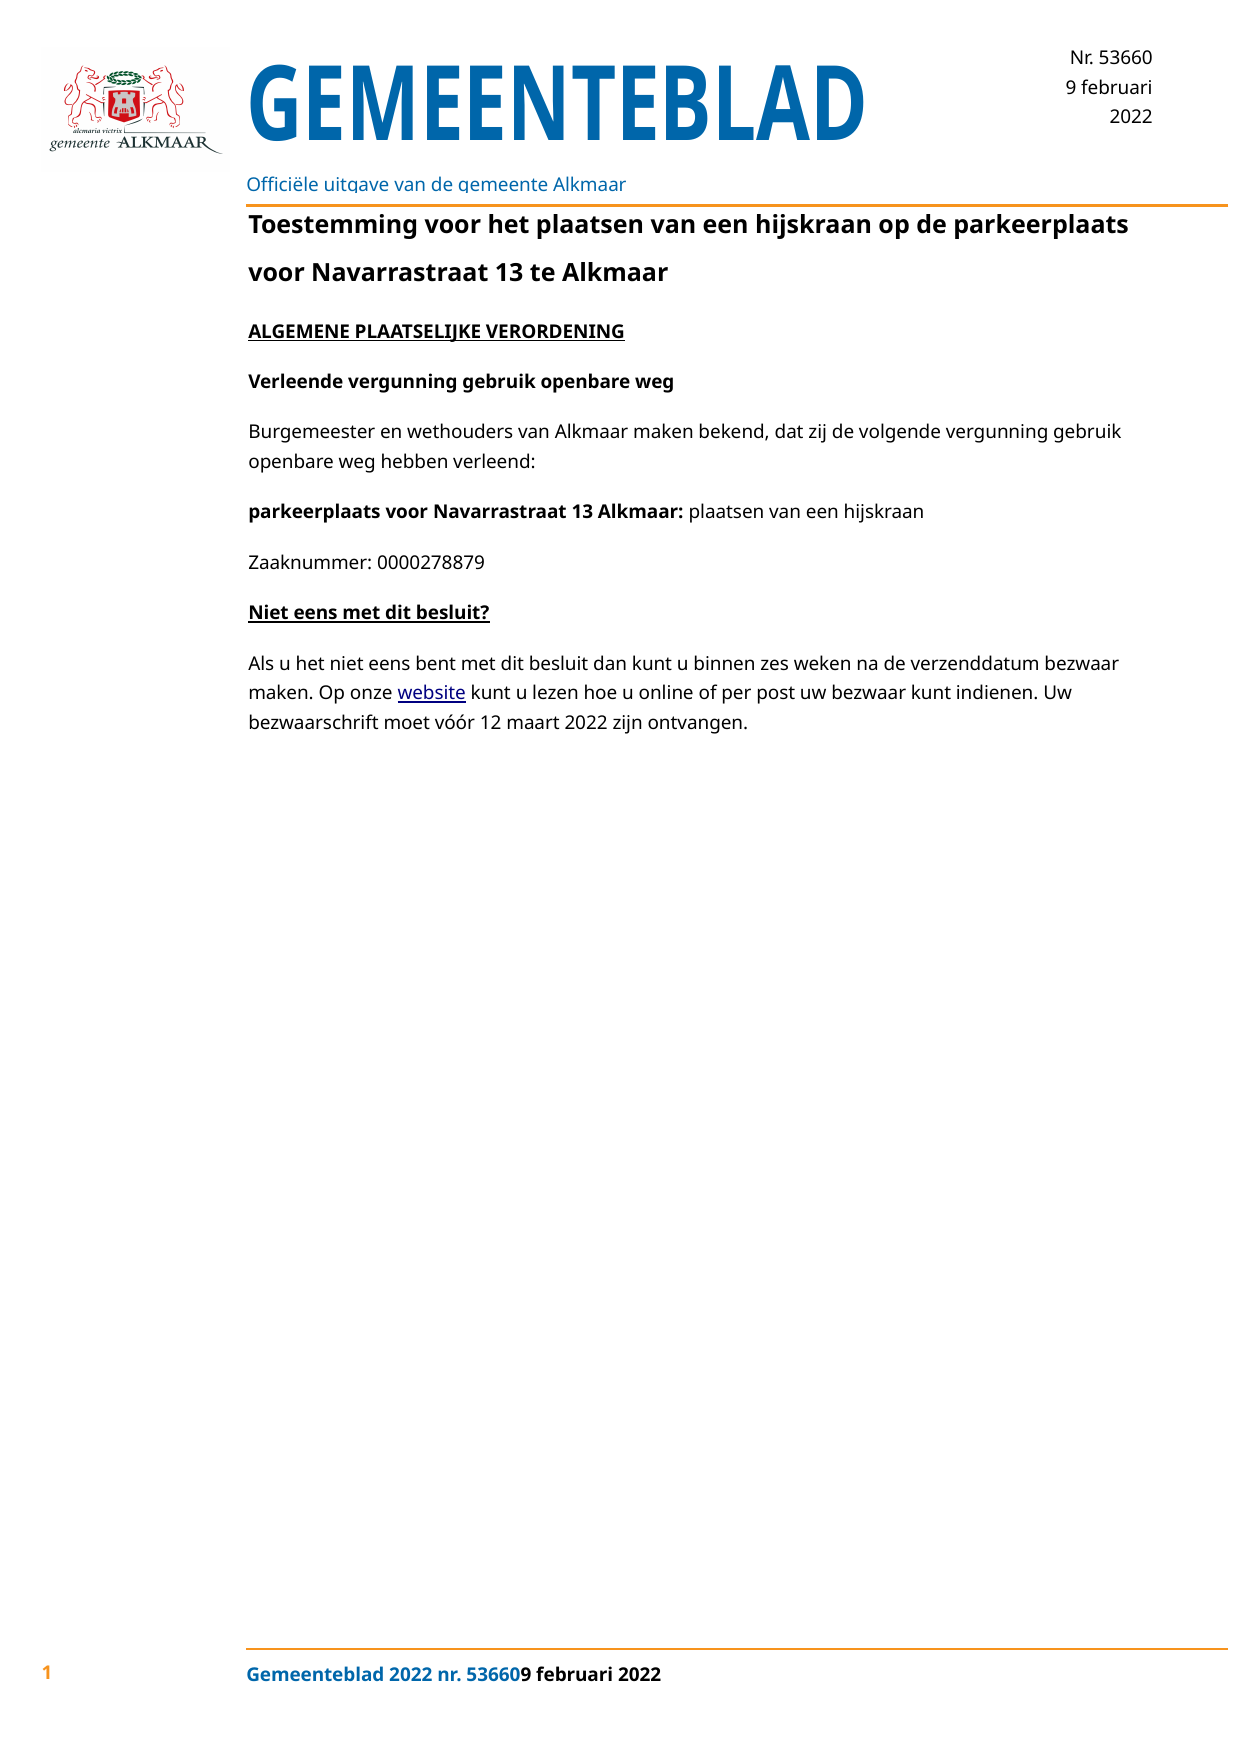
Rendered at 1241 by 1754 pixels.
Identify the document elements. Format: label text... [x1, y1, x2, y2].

text Als u het niet eens bent met dit besluit dan kunt u binnen zes weken na de verzenddatum bezwaar maken. Op onze website kunt u lezen hoe u online of per post uw bezwaar kunt indienen. Uw bezwaarschrift moet vóór 12 maart 2022 zijn ontvangen. [248, 650, 1152, 735]
text parkeerplaats voor Navarrastraat 13 Alkmaar: plaatsen van een hijskraan [248, 499, 1152, 524]
text Verleende vergunning gebruik openbare weg [248, 368, 1152, 394]
picture [41, 47, 231, 172]
text ALGEMENE PLAATSELIJKE VERORDENING [248, 318, 1152, 344]
text Niet eens met dit besluit? [248, 599, 1152, 625]
text Burgemeester en wethouders van Alkmaar maken bekend, dat zij de volgende vergunning gebruik openbare weg hebben verleend: [248, 419, 1152, 474]
text Zaaknummer: 0000278879 [248, 549, 1152, 575]
text Toestemming voor het plaatsen van een hijskraan op de parkeerplaats voor Navarrastraat 13 te Alkmaar [248, 207, 1152, 288]
